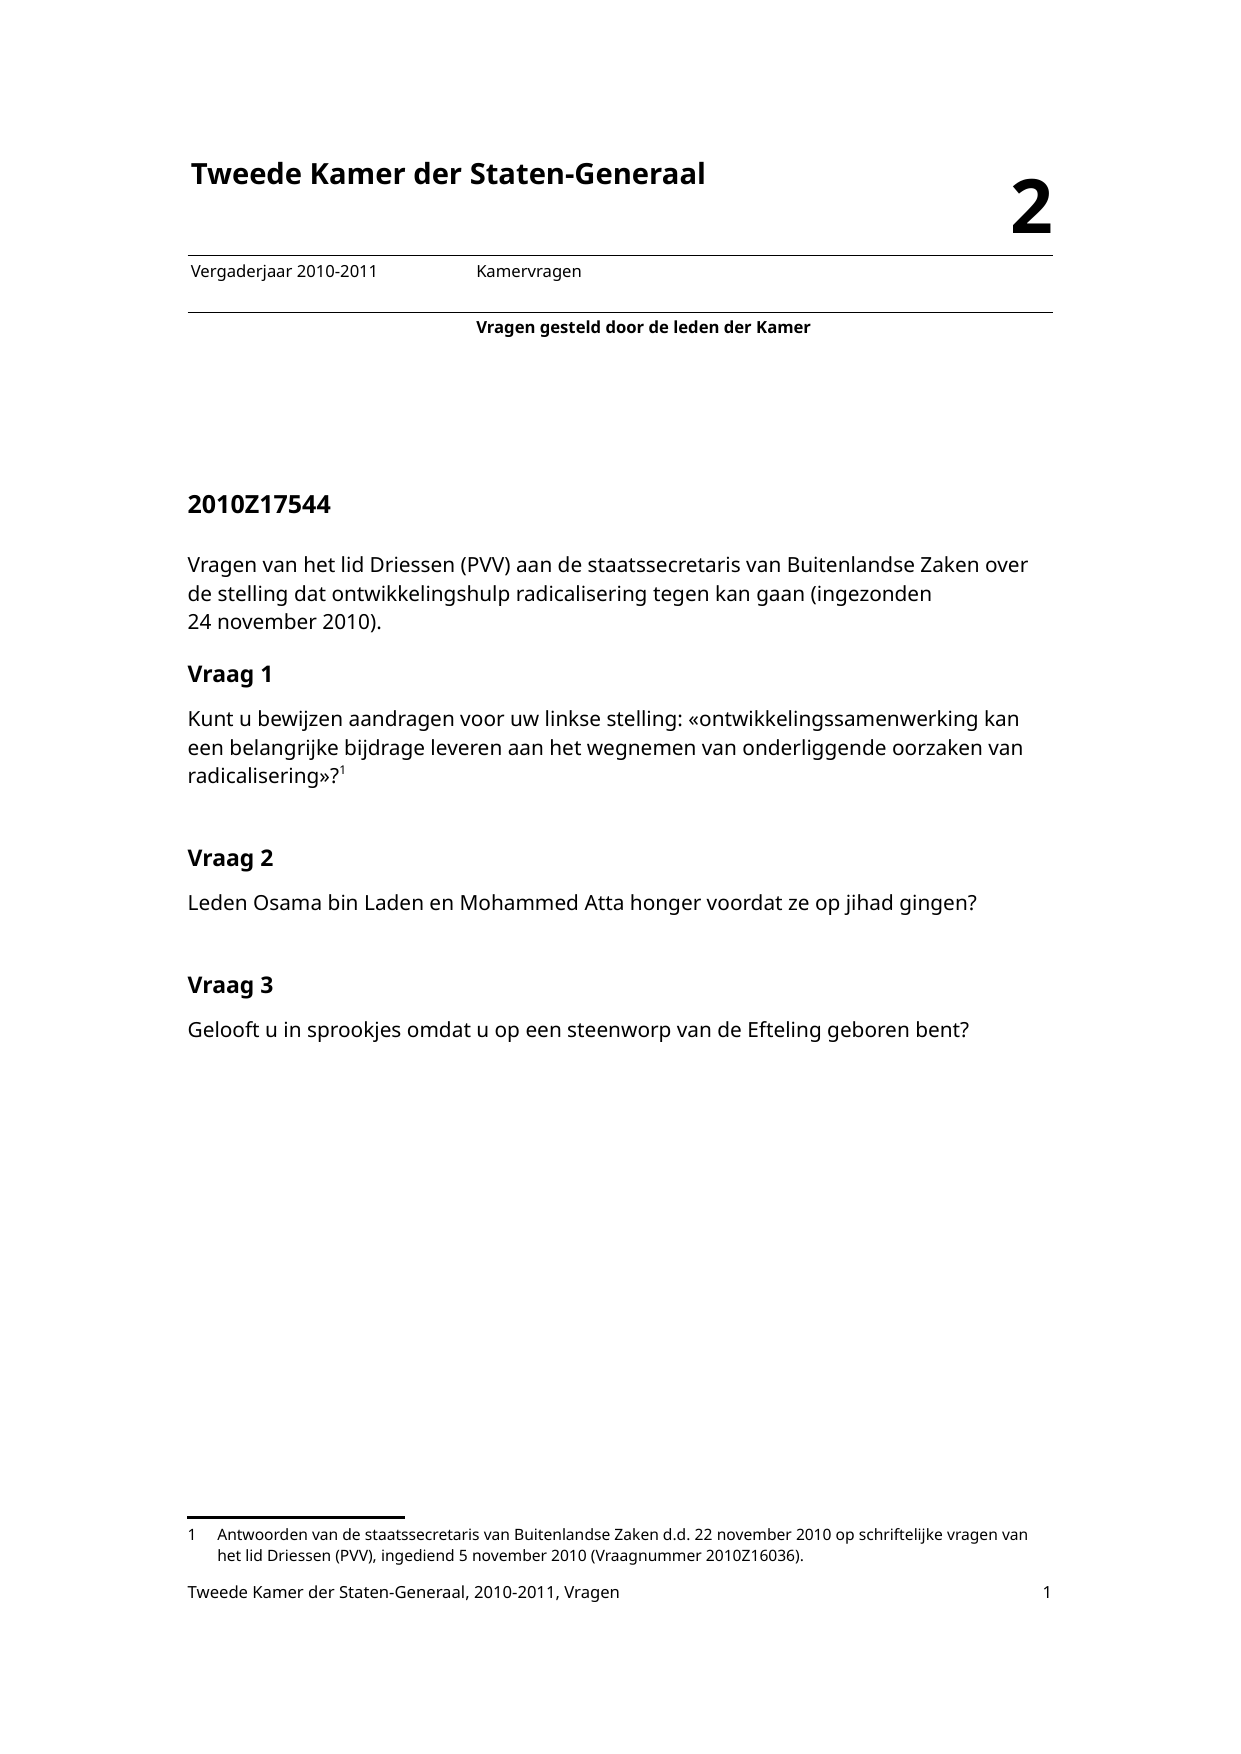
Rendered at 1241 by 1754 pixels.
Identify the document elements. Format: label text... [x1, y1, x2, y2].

subtitle Vraag 1 [187, 658, 1053, 689]
text 2010Z17544 [187, 487, 1053, 521]
text Gelooft u in sprookjes omdat u op een steenworp van de Efteling geboren bent? [187, 1016, 1053, 1044]
text Vragen van het lid Driessen (PVV) aan de staatssecretaris van Buitenlandse Zaken over de stelling dat ontwikkelingshulp radicalisering tegen kan gaan (ingezonden 24 november 2010). [187, 550, 1053, 636]
table_cell [188, 313, 473, 339]
table_header 2 [880, 150, 1053, 255]
subtitle Vraag 3 [187, 969, 1053, 1001]
table_header Tweede Kamer der Staten-Generaal [188, 150, 879, 255]
text Antwoorden van de staatssecretaris van Buitenlandse Zaken d.d. 22 november 2010 op schriftelijke vragen van het lid Driessen (PVV), ingediend 5 november 2010 (Vraagnummer 2010Z16036). [187, 1481, 1053, 1566]
table_cell Vergaderjaar 2010-2011 [188, 256, 473, 312]
table_cell Kamervragen [473, 256, 1053, 312]
subtitle Vraag 2 [187, 842, 1053, 873]
text Leden Osama bin Laden en Mohammed Atta honger voordat ze op jihad gingen? [187, 888, 1053, 917]
text Kunt u bewijzen aandragen voor uw linkse stelling: «ontwikkelingssamenwerking kan een belangrijke bijdrage leveren aan het wegnemen van onderliggende oorzaken van radicalisering»? [187, 704, 1053, 790]
table_cell Vragen gesteld door de leden der Kamer [473, 313, 1053, 339]
